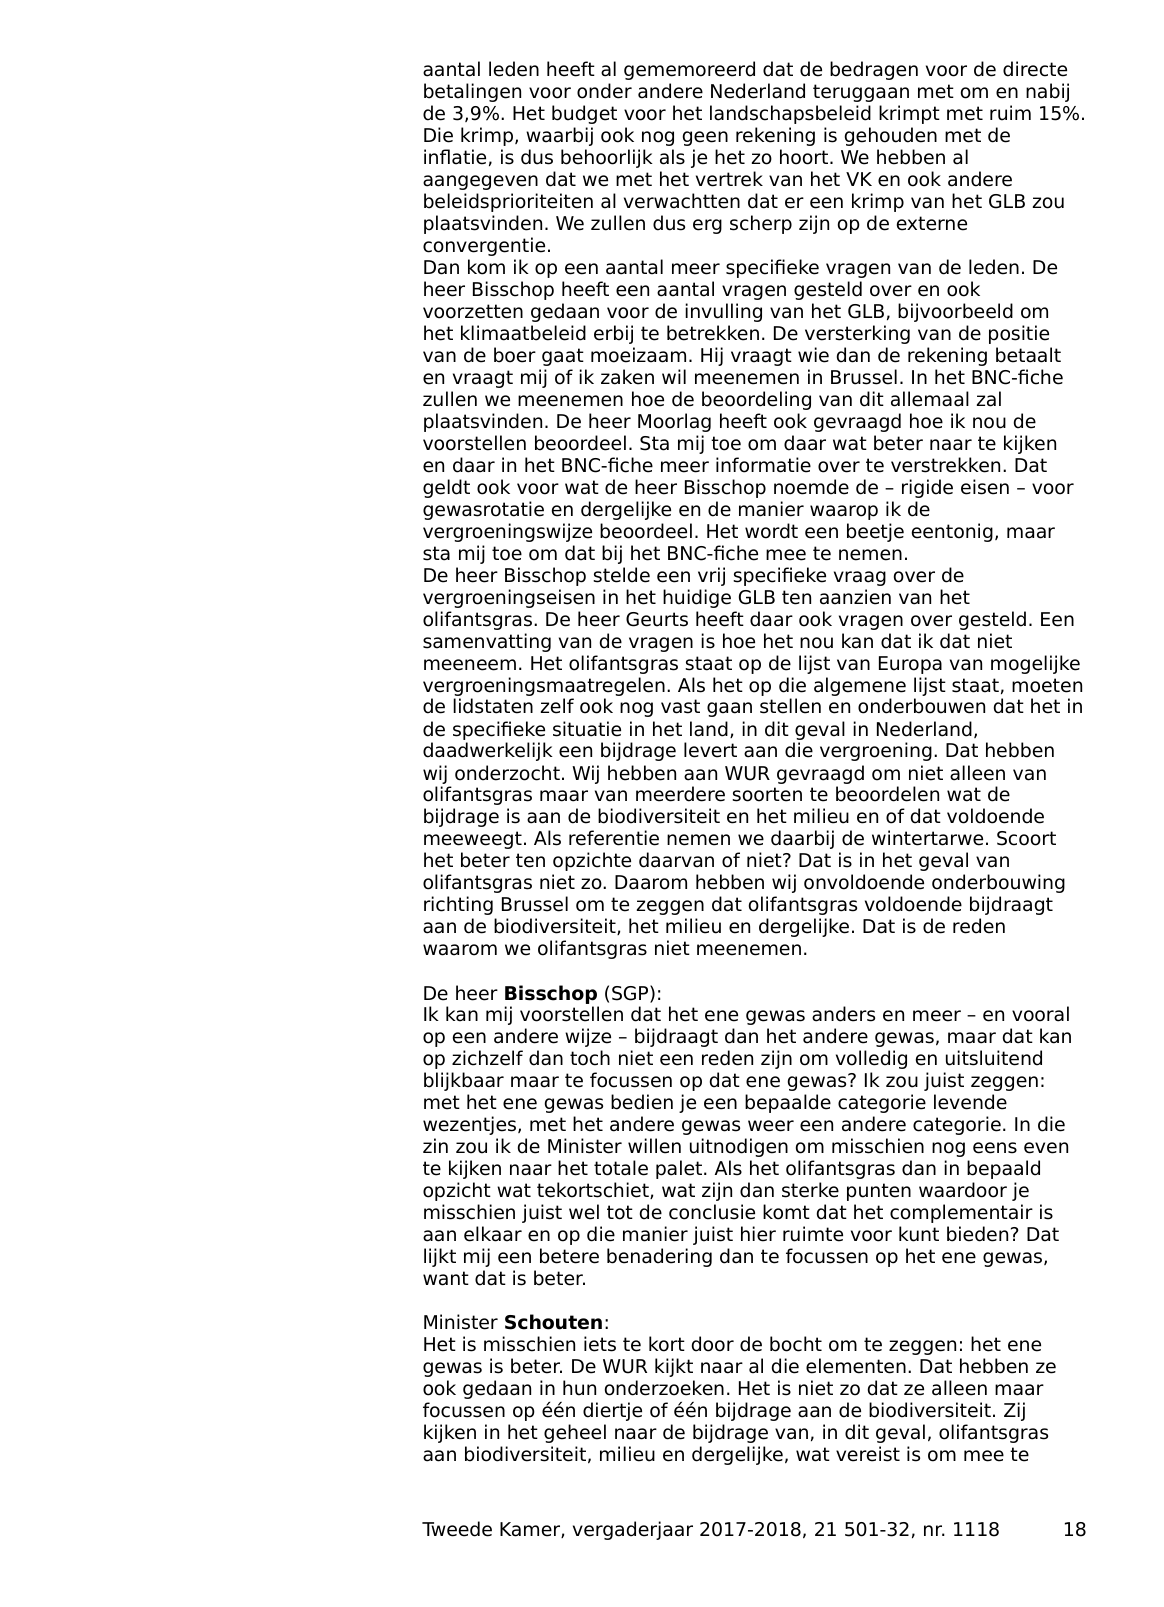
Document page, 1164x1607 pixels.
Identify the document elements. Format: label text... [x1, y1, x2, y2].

text De heer Bisschop stelde een vrij specifieke vraag over de vergroeningseisen in het huidige GLB ten aanzien van het olifantsgras. De heer Geurts heeft daar ook vragen over gesteld. Een samenvatting van de vragen is hoe het nou kan dat ik dat niet meeneem. Het olifantsgras staat op de lijst van Europa van mogelijke vergroeningsmaatregelen. Als het op die algemene lijst staat, moeten de lidstaten zelf ook nog vast gaan stellen en onderbouwen dat het in de specifieke situatie in het land, in dit geval in Nederland, daadwerkelijk een bijdrage levert aan die vergroening. Dat hebben wij onderzocht. Wij hebben aan WUR gevraagd om niet alleen van olifantsgras maar van meerdere soorten te beoordelen wat de bijdrage is aan de biodiversiteit en het milieu en of dat voldoende meeweegt. Als referentie nemen we daarbij de wintertarwe. Scoort het beter ten opzichte daarvan of niet? Dat is in het geval van olifantsgras niet zo. Daarom hebben wij onvoldoende onderbouwing richting Brussel om te zeggen dat olifantsgras voldoende bijdraagt aan de biodiversiteit, het milieu en dergelijke. Dat is de reden waarom we olifantsgras niet meenemen. [422, 564, 1087, 960]
text Het is misschien iets te kort door de bocht om te zeggen: het ene gewas is beter. De WUR kijkt naar al die elementen. Dat hebben ze ook gedaan in hun onderzoeken. Het is niet zo dat ze alleen maar focussen op één diertje of één bijdrage aan de biodiversiteit. Zij kijken in het geheel naar de bijdrage van, in dit geval, olifantsgras aan biodiversiteit, milieu en dergelijke, wat vereist is om mee te [422, 1334, 1087, 1466]
text aantal leden heeft al gememoreerd dat de bedragen voor de directe betalingen voor onder andere Nederland teruggaan met om en nabij de 3,9%. Het budget voor het landschapsbeleid krimpt met ruim 15%. Die krimp, waarbij ook nog geen rekening is gehouden met de inflatie, is dus behoorlijk als je het zo hoort. We hebben al aangegeven dat we met het vertrek van het VK en ook andere beleidsprioriteiten al verwachtten dat er een krimp van het GLB zou plaatsvinden. We zullen dus erg scherp zijn op de externe convergentie. [422, 59, 1087, 257]
text Minister Schouten: [422, 1312, 1087, 1334]
text Ik kan mij voorstellen dat het ene gewas anders en meer – en vooral op een andere wijze – bijdraagt dan het andere gewas, maar dat kan op zichzelf dan toch niet een reden zijn om volledig en uitsluitend blijkbaar maar te focussen op dat ene gewas? Ik zou juist zeggen: met het ene gewas bedien je een bepaalde categorie levende wezentjes, met het andere gewas weer een andere categorie. In die zin zou ik de Minister willen uitnodigen om misschien nog eens even te kijken naar het totale palet. Als het olifantsgras dan in bepaald opzicht wat tekortschiet, wat zijn dan sterke punten waardoor je misschien juist wel tot de conclusie komt dat het complementair is aan elkaar en op die manier juist hier ruimte voor kunt bieden? Dat lijkt mij een betere benadering dan te focussen op het ene gewas, want dat is beter. [422, 1004, 1087, 1290]
text Dan kom ik op een aantal meer specifieke vragen van de leden. De heer Bisschop heeft een aantal vragen gesteld over en ook voorzetten gedaan voor de invulling van het GLB, bijvoorbeeld om het klimaatbeleid erbij te betrekken. De versterking van de positie van de boer gaat moeizaam. Hij vraagt wie dan de rekening betaalt en vraagt mij of ik zaken wil meenemen in Brussel. In het BNC-fiche zullen we meenemen hoe de beoordeling van dit allemaal zal plaatsvinden. De heer Moorlag heeft ook gevraagd hoe ik nou de voorstellen beoordeel. Sta mij toe om daar wat beter naar te kijken en daar in het BNC-fiche meer informatie over te verstrekken. Dat geldt ook voor wat de heer Bisschop noemde de – rigide eisen – voor gewasrotatie en dergelijke en de manier waarop ik de vergroeningswijze beoordeel. Het wordt een beetje eentonig, maar sta mij toe om dat bij het BNC-fiche mee te nemen. [422, 257, 1087, 564]
text De heer Bisschop (SGP): [422, 982, 1087, 1004]
